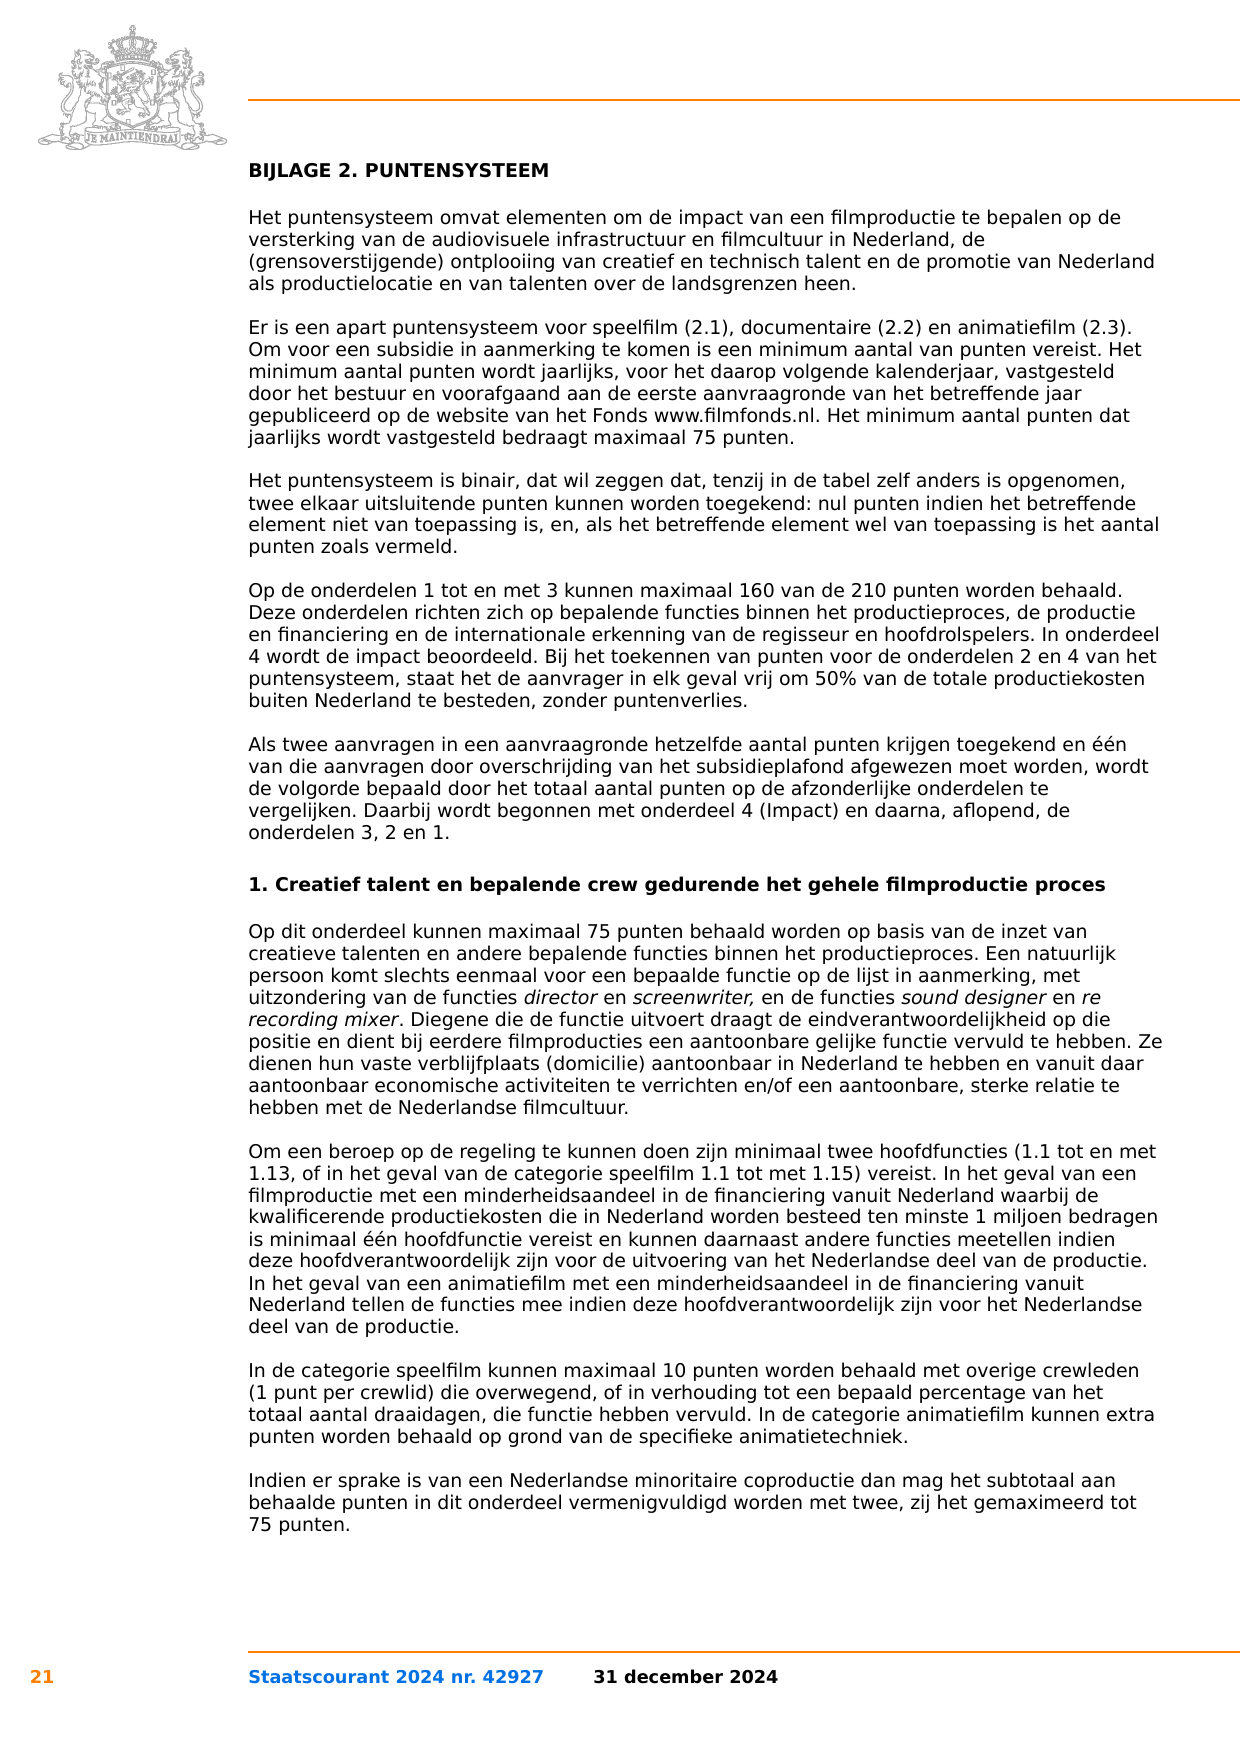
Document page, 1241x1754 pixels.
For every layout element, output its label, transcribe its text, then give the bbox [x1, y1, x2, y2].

text Indien er sprake is van een Nederlandse minoritaire coproductie dan mag het subtotaal aan behaalde punten in dit onderdeel vermenigvuldigd worden met twee, zij het gemaximeerd tot 75 punten. [248, 1470, 1163, 1536]
picture [38, 25, 227, 150]
text Het puntensysteem omvat elementen om de impact van een filmproductie te bepalen op de versterking van de audiovisuele infrastructuur en filmcultuur in Nederland, de (grensoverstijgende) ontplooiing van creatief en technisch talent en de promotie van Nederland als productielocatie en van talenten over de landsgrenzen heen. [248, 207, 1163, 295]
subtitle 1. Creatief talent en bepalende crew gedurende het gehele filmproductie proces [248, 874, 1163, 896]
text Op dit onderdeel kunnen maximaal 75 punten behaald worden op basis van de inzet van creatieve talenten en andere bepalende functies binnen het productieproces. Een natuurlijk persoon komt slechts eenmaal voor een bepaalde functie op de lijst in aanmerking, met uitzondering van de functies director en screenwriter, en de functies sound designer en re recording mixer. Diegene die de functie uitvoert draagt de eindverantwoordelijkheid op die positie en dient bij eerdere filmproducties een aantoonbare gelijke functie vervuld te hebben. Ze dienen hun vaste verblijfplaats (domicilie) aantoonbaar in Nederland te hebben en vanuit daar aantoonbaar economische activiteiten te verrichten en/of een aantoonbare, sterke relatie te hebben met de Nederlandse filmcultuur. [248, 921, 1163, 1119]
text In de categorie speelfilm kunnen maximaal 10 punten worden behaald met overige crewleden (1 punt per crewlid) die overwegend, of in verhouding tot een bepaald percentage van het totaal aantal draaidagen, die functie hebben vervuld. In de categorie animatiefilm kunnen extra punten worden behaald op grond van de specifieke animatietechniek. [248, 1360, 1163, 1448]
text Het puntensysteem is binair, dat wil zeggen dat, tenzij in de tabel zelf anders is opgenomen, twee elkaar uitsluitende punten kunnen worden toegekend: nul punten indien het betreffende element niet van toepassing is, en, als het betreffende element wel van toepassing is het aantal punten zoals vermeld. [248, 470, 1163, 558]
text Om een beroep op de regeling te kunnen doen zijn minimaal twee hoofdfuncties (1.1 tot en met 1.13, of in het geval van de categorie speelfilm 1.1 tot met 1.15) vereist. In het geval van een filmproductie met een minderheidsaandeel in de financiering vanuit Nederland waarbij de kwalificerende productiekosten die in Nederland worden besteed ten minste 1 miljoen bedragen is minimaal één hoofdfunctie vereist en kunnen daarnaast andere functies meetellen indien deze hoofdverantwoordelijk zijn voor de uitvoering van het Nederlandse deel van de productie. In het geval van een animatiefilm met een minderheidsaandeel in de financiering vanuit Nederland tellen de functies mee indien deze hoofdverantwoordelijk zijn voor het Nederlandse deel van de productie. [248, 1141, 1163, 1338]
text Er is een apart puntensysteem voor speelfilm (2.1), documentaire (2.2) en animatiefilm (2.3). Om voor een subsidie in aanmerking te komen is een minimum aantal van punten vereist. Het minimum aantal punten wordt jaarlijks, voor het daarop volgende kalenderjaar, vastgesteld door het bestuur en voorafgaand aan de eerste aanvraagronde van het betreffende jaar gepubliceerd op de website van het Fonds www.filmfonds.nl. Het minimum aantal punten dat jaarlijks wordt vastgesteld bedraagt maximaal 75 punten. [248, 317, 1163, 448]
text Op de onderdelen 1 tot en met 3 kunnen maximaal 160 van de 210 punten worden behaald. Deze onderdelen richten zich op bepalende functies binnen het productieproces, de productie en financiering en de internationale erkenning van de regisseur en hoofdrolspelers. In onderdeel 4 wordt de impact beoordeeld. Bij het toekennen van punten voor de onderdelen 2 en 4 van het puntensysteem, staat het de aanvrager in elk geval vrij om 50% van de totale productiekosten buiten Nederland te besteden, zonder puntenverlies. [248, 580, 1163, 712]
text Als twee aanvragen in een aanvraagronde hetzelfde aantal punten krijgen toegekend en één van die aanvragen door overschrijding van het subsidieplafond afgewezen moet worden, wordt de volgorde bepaald door het totaal aantal punten op de afzonderlijke onderdelen te vergelijken. Daarbij wordt begonnen met onderdeel 4 (Impact) en daarna, aflopend, de onderdelen 3, 2 en 1. [248, 734, 1163, 844]
subtitle BIJLAGE 2. PUNTENSYSTEEM [248, 160, 1163, 182]
